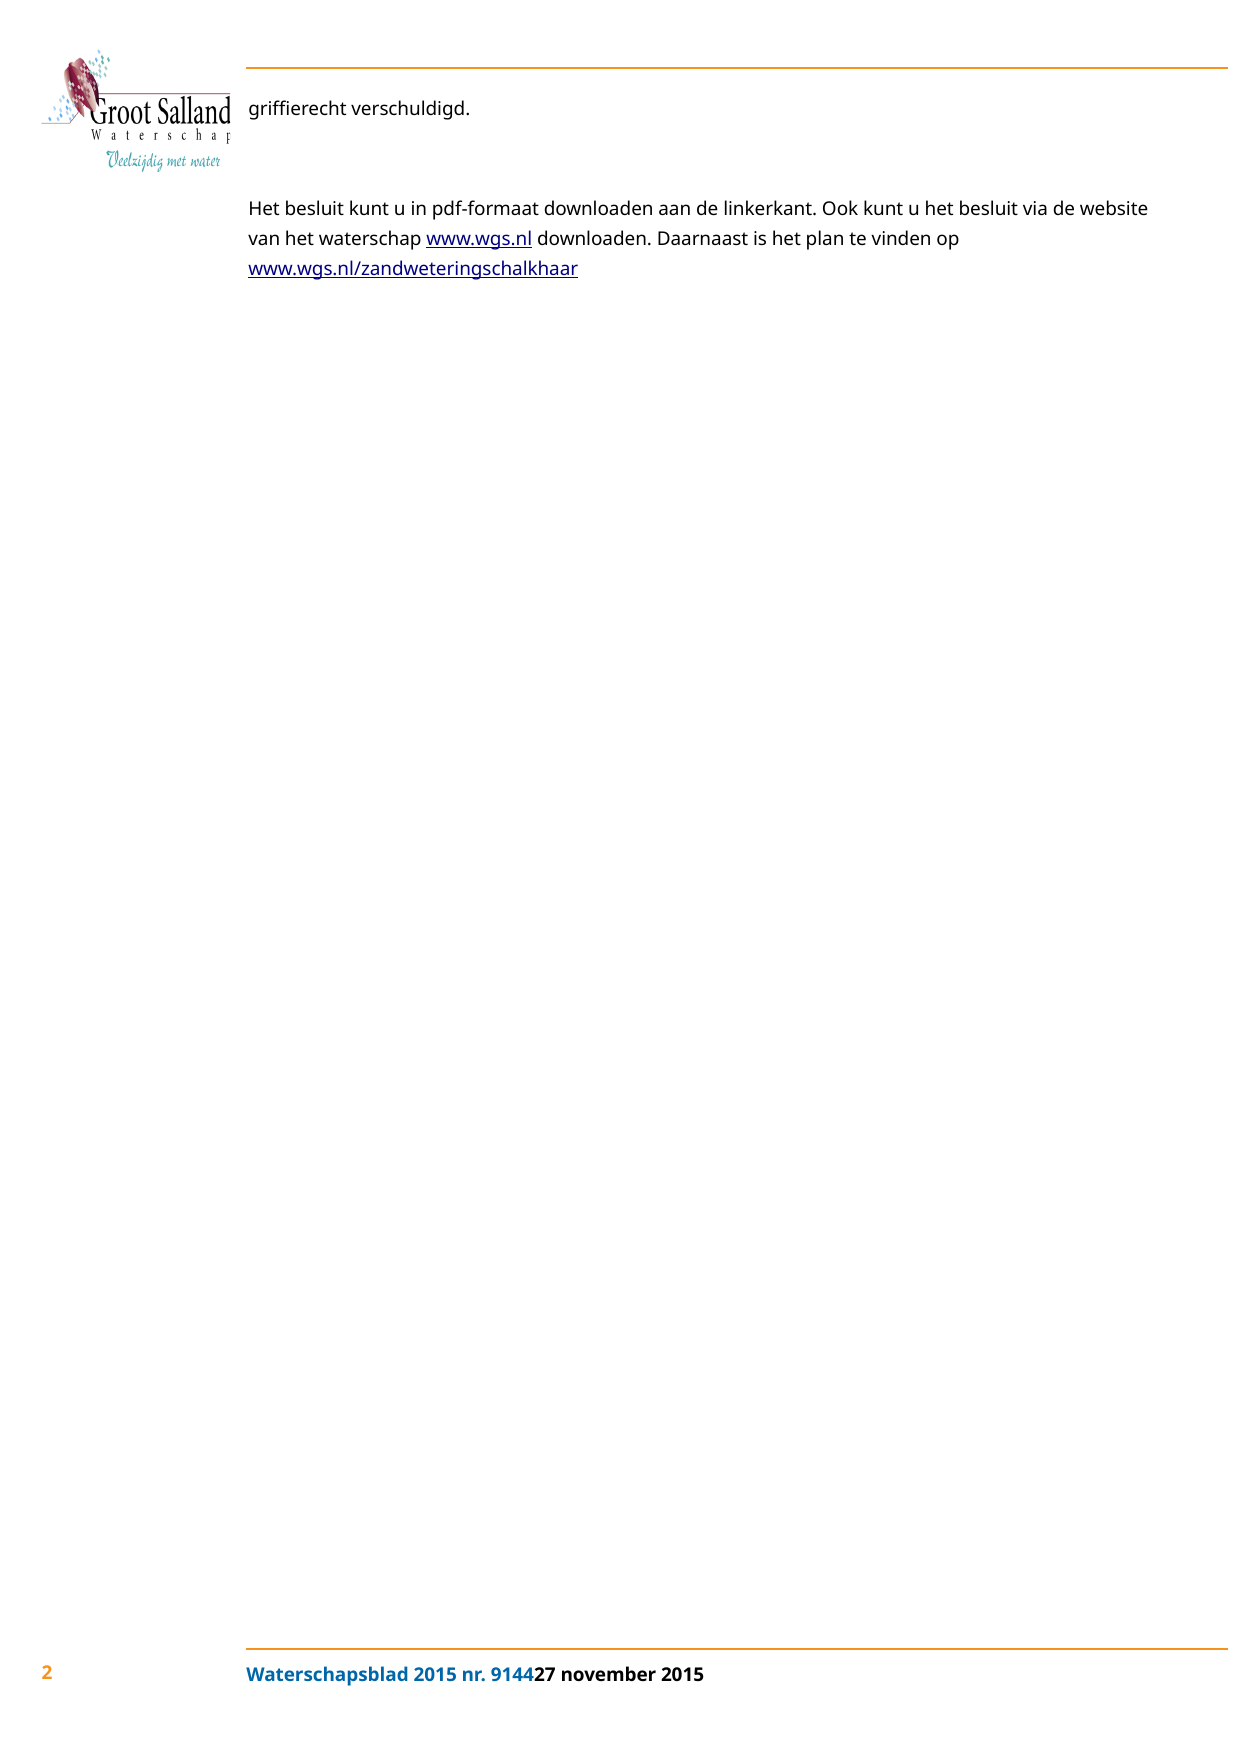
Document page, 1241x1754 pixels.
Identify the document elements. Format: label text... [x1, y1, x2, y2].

text griffierecht verschuldigd. [248, 95, 1152, 121]
text Het besluit kunt u in pdf-formaat downloaden aan de linkerkant. Ook kunt u het besluit via de website van het waterschap www.wgs.nl downloaden. Daarnaast is het plan te vinden op www.wgs.nl/zandweteringschalkhaar [248, 196, 1152, 281]
picture [41, 47, 231, 172]
